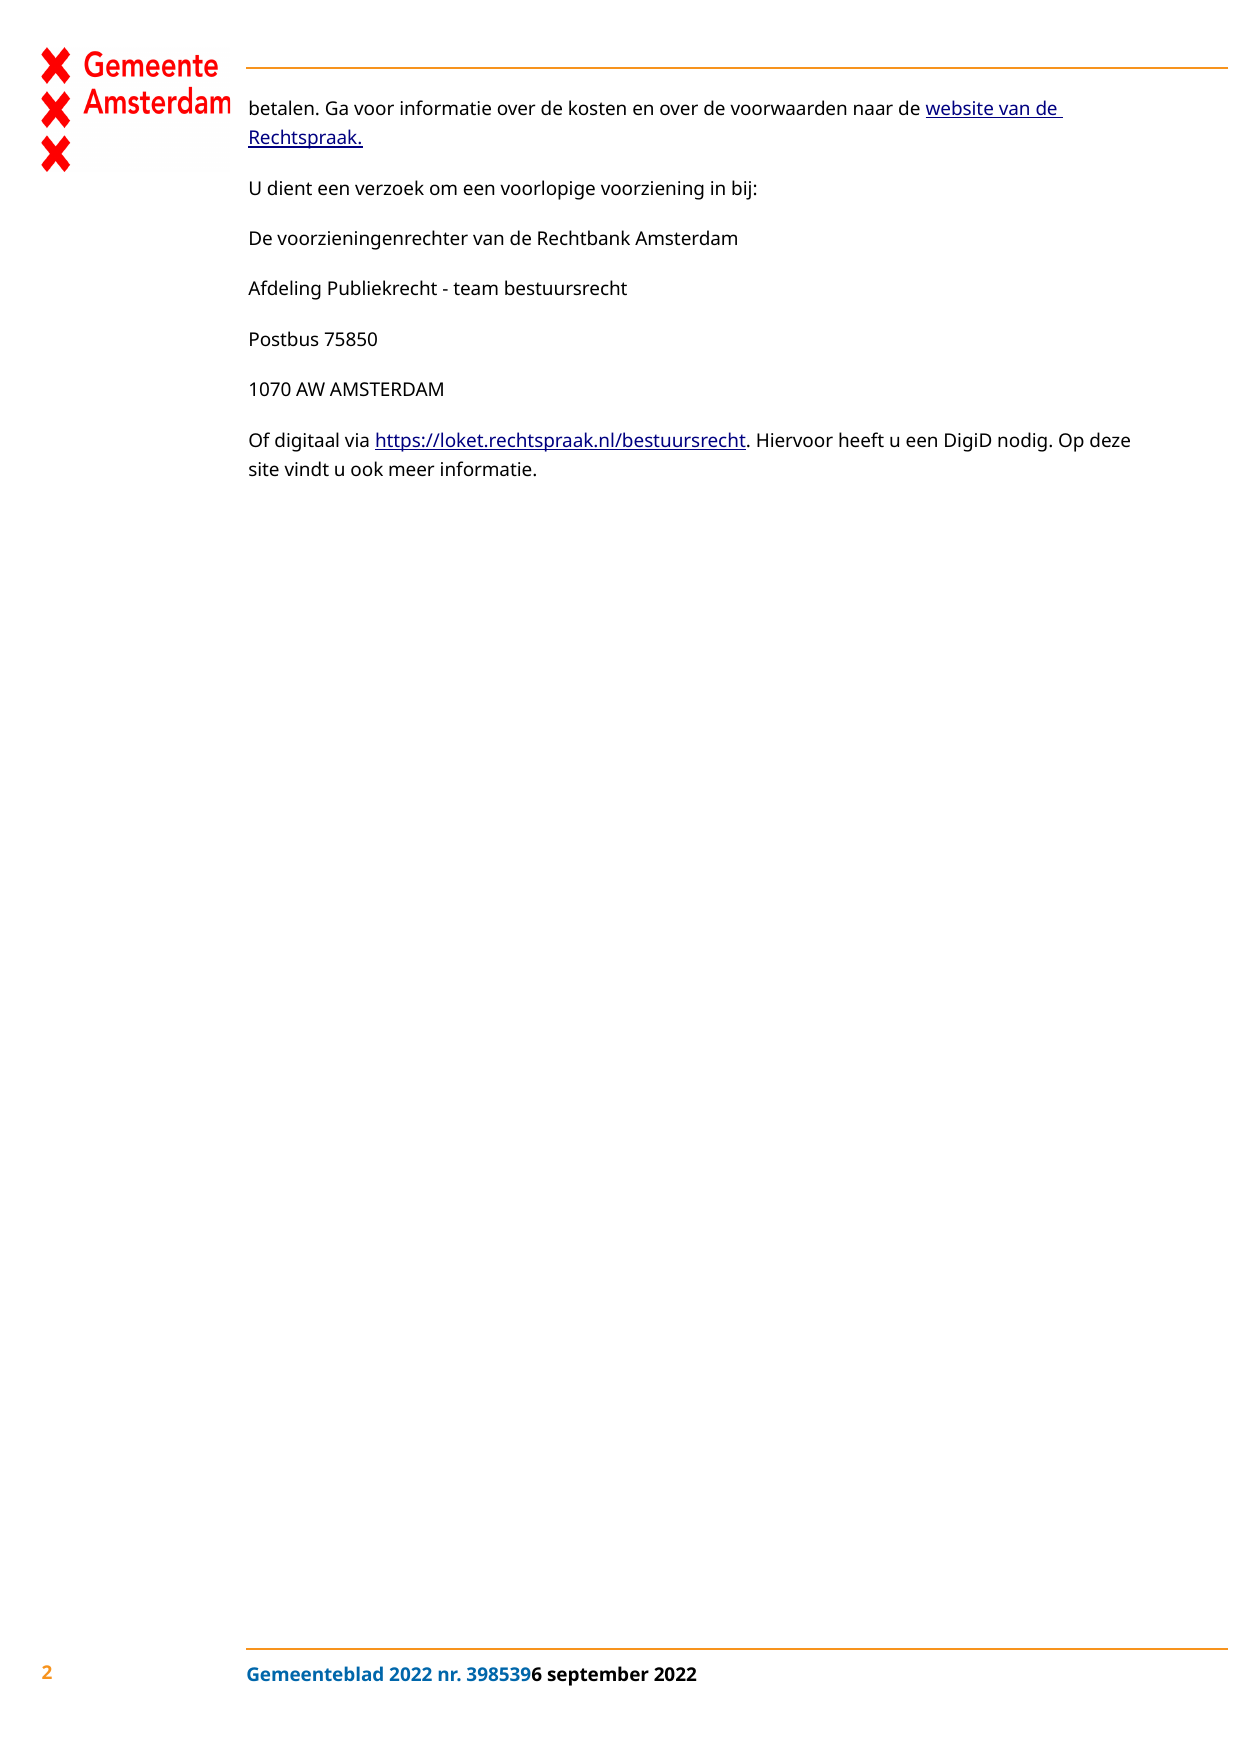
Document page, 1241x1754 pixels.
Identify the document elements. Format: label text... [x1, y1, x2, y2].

text Postbus 75850 [248, 326, 1152, 352]
text U dient een verzoek om een voorlopige voorziening in bij: [248, 175, 1152, 201]
text betalen. Ga voor informatie over de kosten en over de voorwaarden naar de website van de Rechtspraak. [248, 95, 1152, 150]
text De voorzieningenrechter van de Rechtbank Amsterdam [248, 225, 1152, 251]
picture [41, 47, 231, 172]
text Afdeling Publiekrecht - team bestuursrecht [248, 276, 1152, 301]
text Of digitaal via https://loket.rechtspraak.nl/bestuursrecht. Hiervoor heeft u een DigiD nodig. Op deze site vindt u ook meer informatie. [248, 427, 1152, 482]
text 1070 AW AMSTERDAM [248, 376, 1152, 402]
